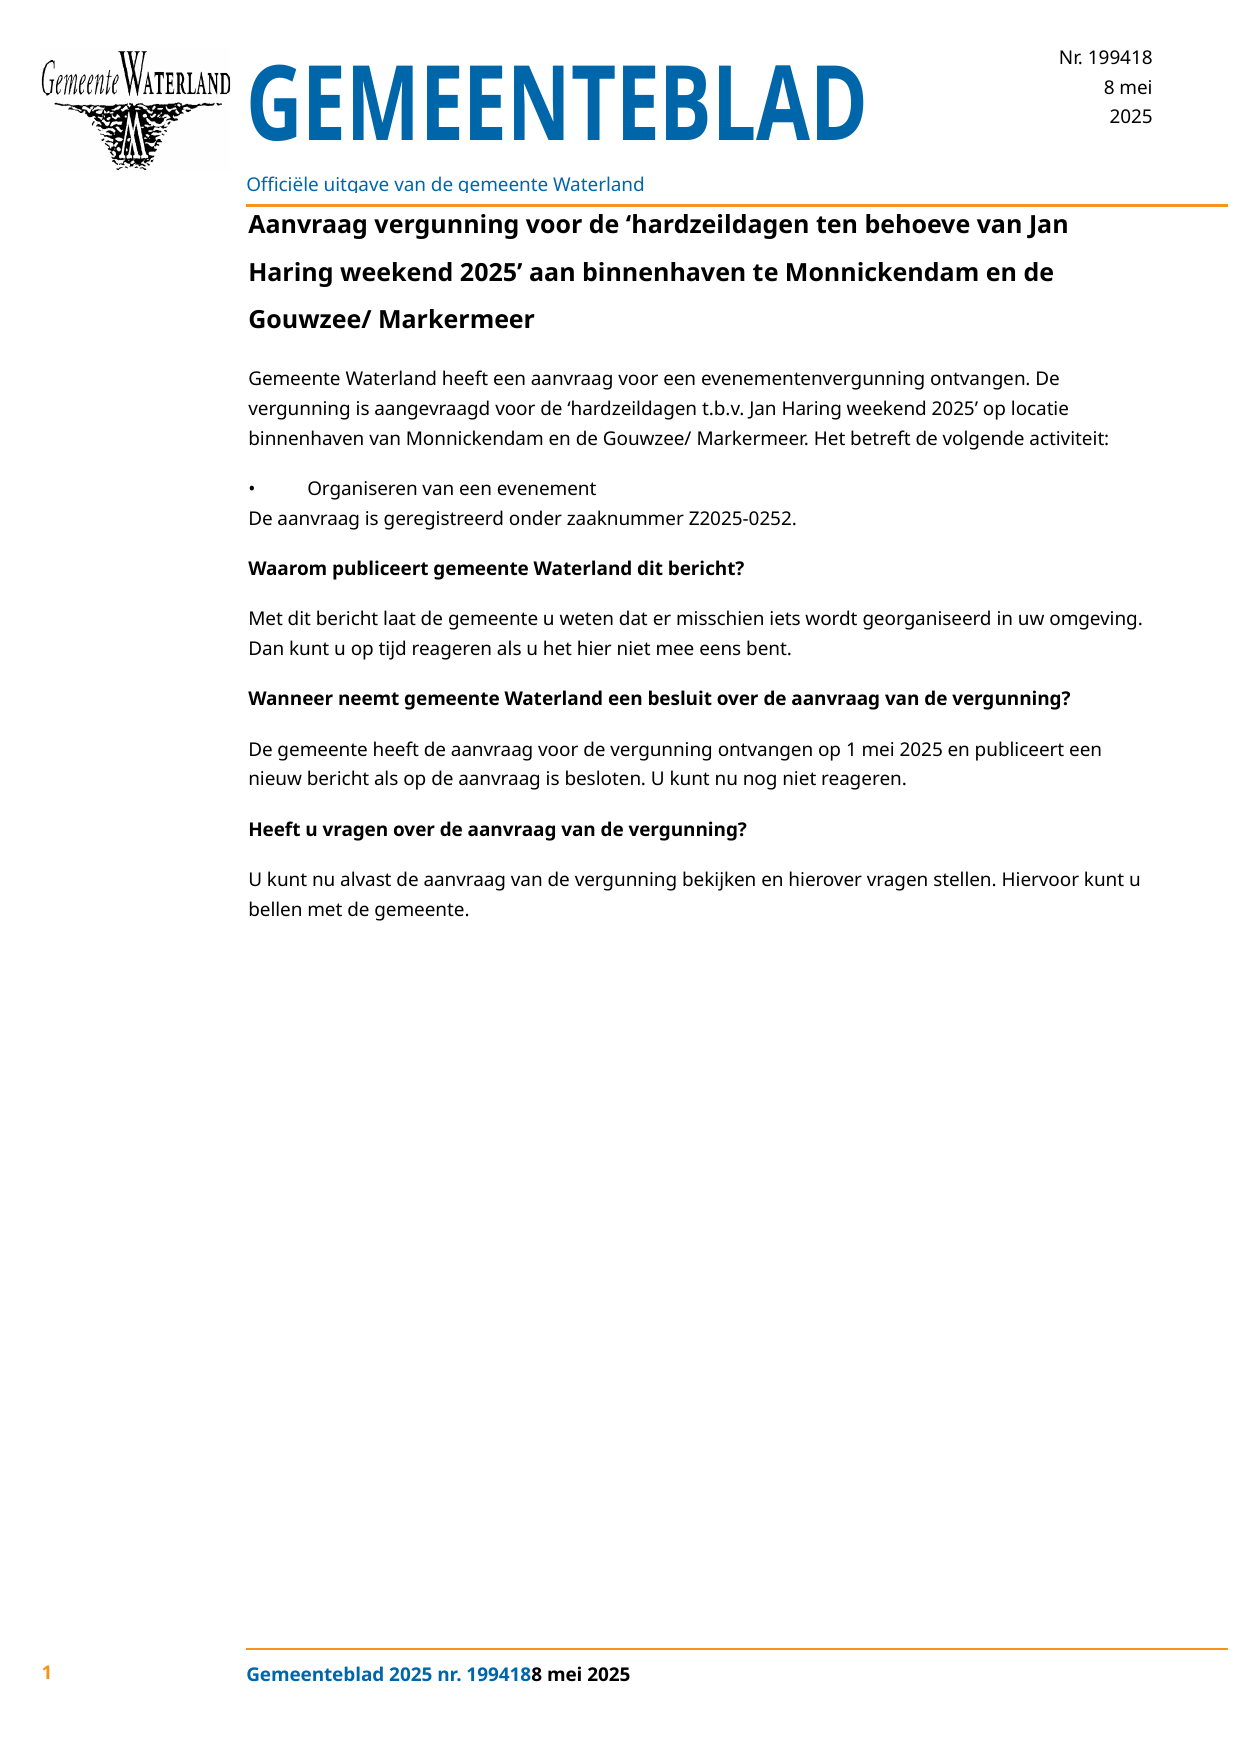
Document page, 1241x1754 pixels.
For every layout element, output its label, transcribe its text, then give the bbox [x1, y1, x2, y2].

text Wanneer neemt gemeente Waterland een besluit over de aanvraag van de vergunning? [248, 686, 1152, 711]
text Aanvraag vergunning voor de ‘hardzeildagen ten behoeve van Jan Haring weekend 2025’ aan binnenhaven te Monnickendam en de Gouwzee/ Markermeer [248, 207, 1152, 336]
text Met dit bericht laat de gemeente u weten dat er misschien iets wordt georganiseerd in uw omgeving. Dan kunt u op tijd reageren als u het hier niet mee eens bent. [248, 606, 1152, 661]
text De gemeente heeft de aanvraag voor de vergunning ontvangen op 1 mei 2025 en publiceert een nieuw bericht als op de aanvraag is besloten. U kunt nu nog niet reageren. [248, 736, 1152, 791]
text Gemeente Waterland heeft een aanvraag voor een evenementenvergunning ontvangen. De vergunning is aangevraagd voor de ‘hardzeildagen t.b.v. Jan Haring weekend 2025’ op locatie binnenhaven van Monnickendam en de Gouwzee/ Markermeer. Het betreft de volgende activiteit: [248, 366, 1152, 450]
text Waarom publiceert gemeente Waterland dit bericht? [248, 555, 1152, 581]
list Organiseren van een evenement [248, 475, 1152, 501]
text De aanvraag is geregistreerd onder zaaknummer Z2025-0252. [248, 505, 1152, 530]
text U kunt nu alvast de aanvraag van de vergunning bekijken en hierover vragen stellen. Hiervoor kunt u bellen met de gemeente. [248, 866, 1152, 922]
text Heeft u vragen over de aanvraag van de vergunning? [248, 816, 1152, 842]
picture [41, 47, 231, 172]
